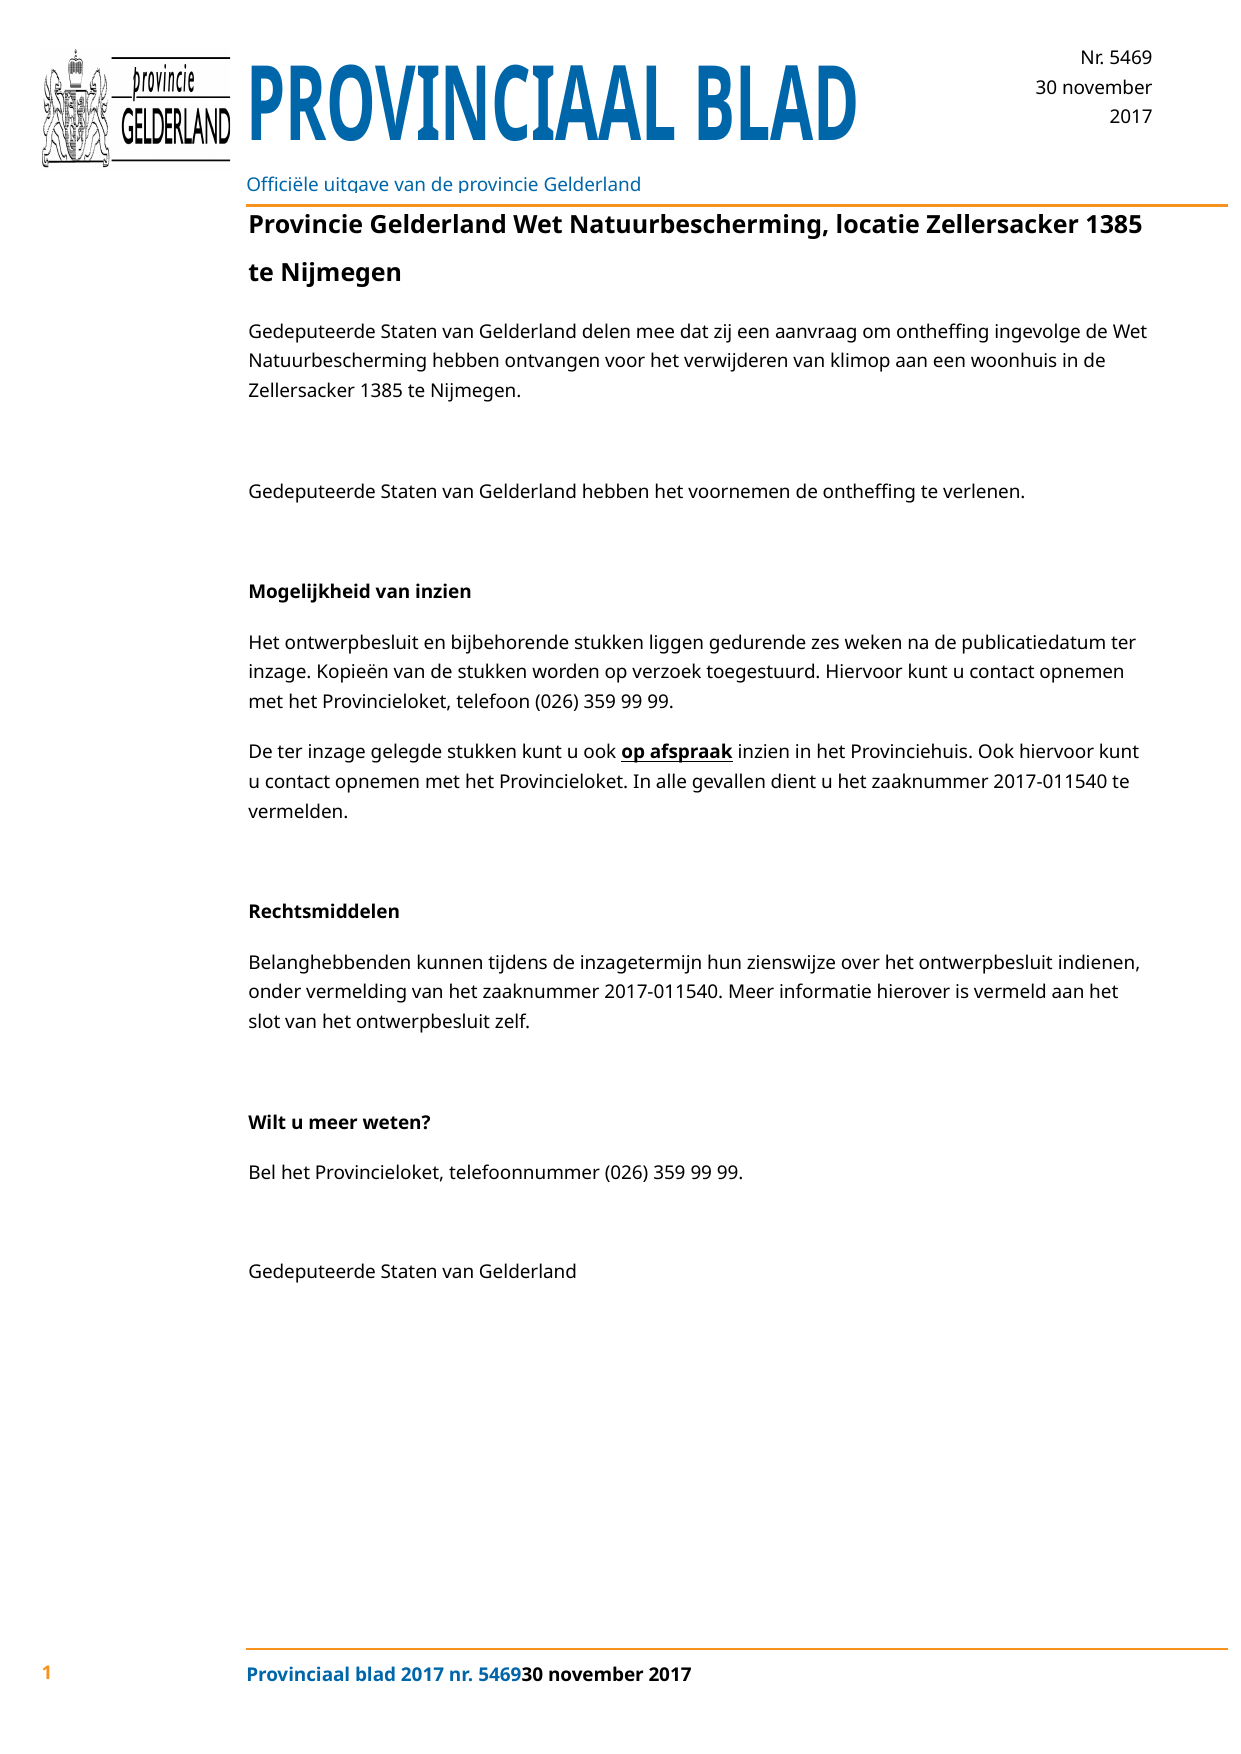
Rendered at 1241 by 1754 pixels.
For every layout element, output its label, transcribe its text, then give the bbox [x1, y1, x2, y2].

text Gedeputeerde Staten van Gelderland [248, 1258, 1152, 1283]
text Belanghebbenden kunnen tijdens de inzagetermijn hun zienswijze over het ontwerpbesluit indienen, onder vermelding van het zaaknummer 2017-011540. Meer informatie hierover is vermeld aan het slot van het ontwerpbesluit zelf. [248, 949, 1152, 1034]
text De ter inzage gelegde stukken kunt u ook op afspraak inzien in het Provinciehuis. Ook hiervoor kunt u contact opnemen met het Provincieloket. In alle gevallen dient u het zaaknummer 2017-011540 te vermelden. [248, 739, 1152, 824]
text Bel het Provincieloket, telefoonnummer (026) 359 99 99. [248, 1159, 1152, 1185]
picture [41, 47, 231, 172]
text Gedeputeerde Staten van Gelderland delen mee dat zij een aanvraag om ontheffing ingevolge de Wet Natuurbescherming hebben ontvangen voor het verwijderen van klimop aan een woonhuis in de Zellersacker 1385 te Nijmegen. [248, 318, 1152, 403]
text Het ontwerpbesluit en bijbehorende stukken liggen gedurende zes weken na de publicatiedatum ter inzage. Kopieën van de stukken worden op verzoek toegestuurd. Hiervoor kunt u contact opnemen met het Provincieloket, telefoon (026) 359 99 99. [248, 629, 1152, 714]
text Gedeputeerde Staten van Gelderland hebben het voornemen de ontheffing te verlenen. [248, 478, 1152, 504]
text Provincie Gelderland Wet Natuurbescherming, locatie Zellersacker 1385 te Nijmegen [248, 207, 1152, 288]
text Mogelijkheid van inzien [248, 579, 1152, 604]
text Wilt u meer weten? [248, 1109, 1152, 1135]
text Rechtsmiddelen [248, 899, 1152, 924]
